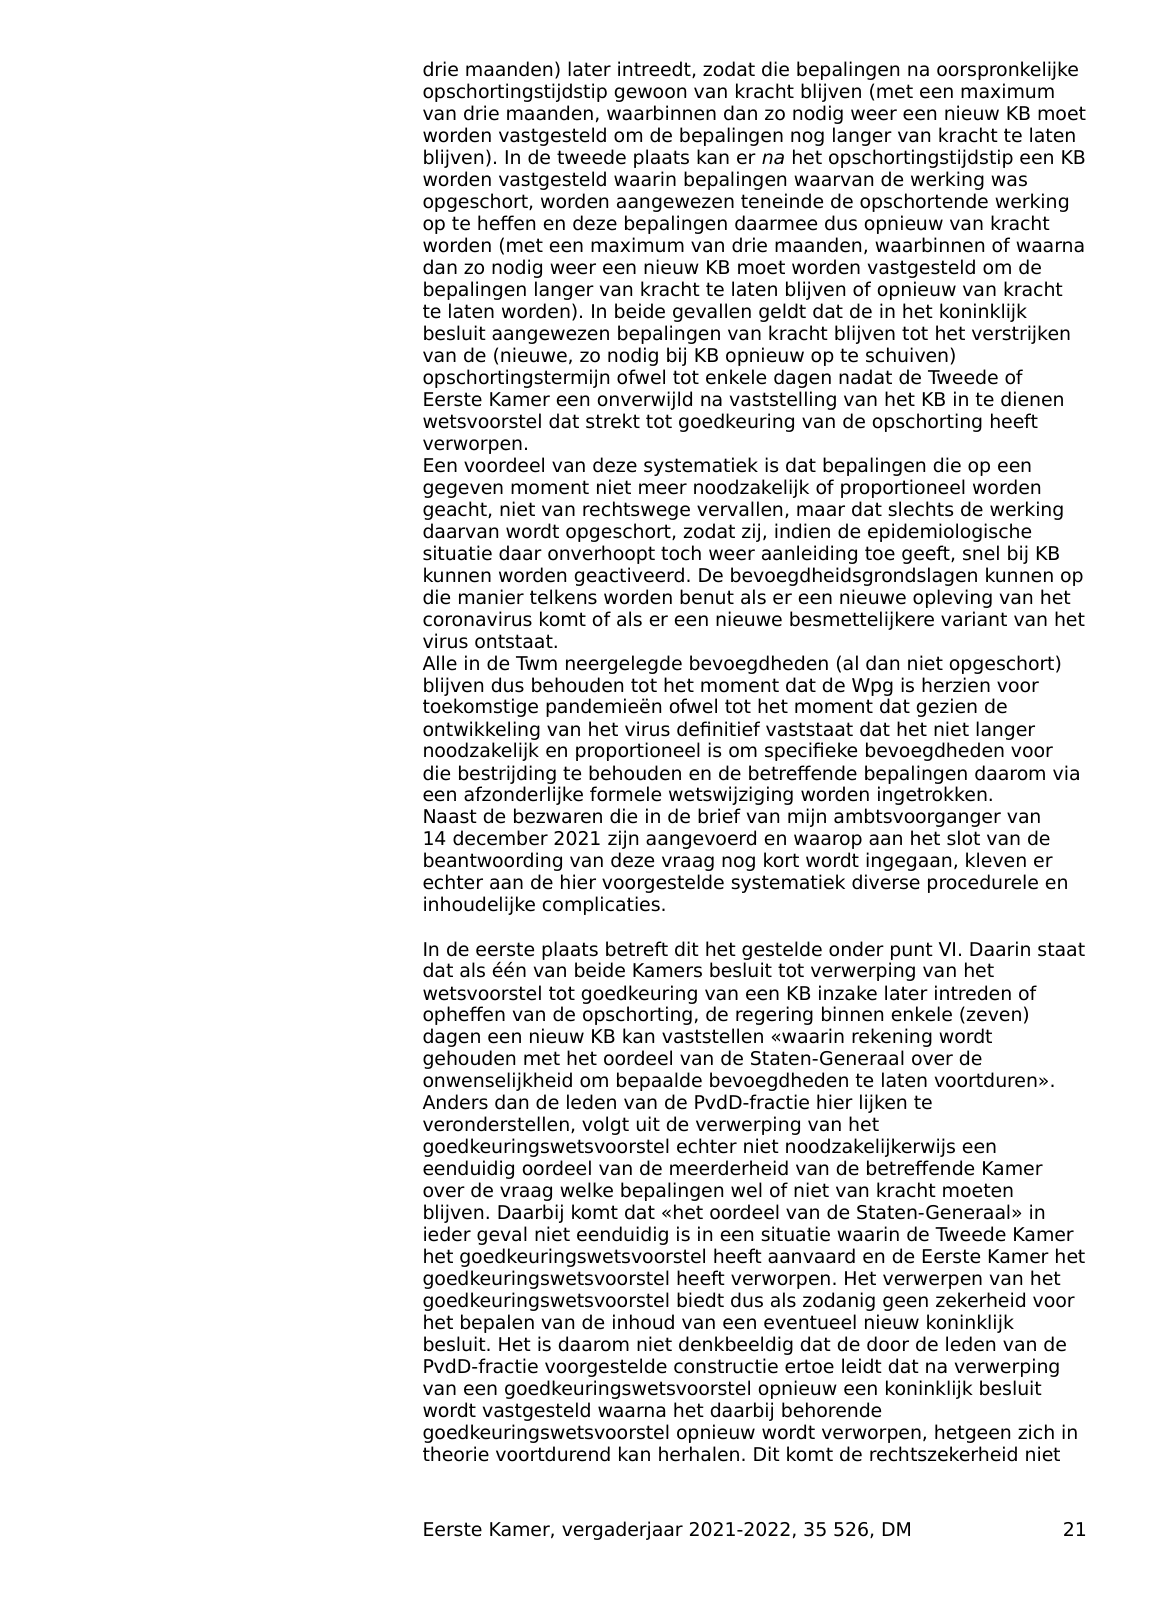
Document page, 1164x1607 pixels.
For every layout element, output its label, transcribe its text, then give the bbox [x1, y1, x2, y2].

text drie maanden) later intreedt, zodat die bepalingen na oorspronkelijke opschortingstijdstip gewoon van kracht blijven (met een maximum van drie maanden, waarbinnen dan zo nodig weer een nieuw KB moet worden vastgesteld om de bepalingen nog langer van kracht te laten blijven). In de tweede plaats kan er na het opschortingstijdstip een KB worden vastgesteld waarin bepalingen waarvan de werking was opgeschort, worden aangewezen teneinde de opschortende werking op te heffen en deze bepalingen daarmee dus opnieuw van kracht worden (met een maximum van drie maanden, waarbinnen of waarna dan zo nodig weer een nieuw KB moet worden vastgesteld om de bepalingen langer van kracht te laten blijven of opnieuw van kracht te laten worden). In beide gevallen geldt dat de in het koninklijk besluit aangewezen bepalingen van kracht blijven tot het verstrijken van de (nieuwe, zo nodig bij KB opnieuw op te schuiven) opschortingstermijn ofwel tot enkele dagen nadat de Tweede of Eerste Kamer een onverwijld na vaststelling van het KB in te dienen wetsvoorstel dat strekt tot goedkeuring van de opschorting heeft verworpen. [422, 59, 1087, 455]
text Naast de bezwaren die in de brief van mijn ambtsvoorganger van 14 december 2021 zijn aangevoerd en waarop aan het slot van de beantwoording van deze vraag nog kort wordt ingegaan, kleven er echter aan de hier voorgestelde systematiek diverse procedurele en inhoudelijke complicaties. [422, 806, 1087, 916]
text Alle in de Twm neergelegde bevoegdheden (al dan niet opgeschort) blijven dus behouden tot het moment dat de Wpg is herzien voor toekomstige pandemieën ofwel tot het moment dat gezien de ontwikkeling van het virus definitief vaststaat dat het niet langer noodzakelijk en proportioneel is om specifieke bevoegdheden voor die bestrijding te behouden en de betreffende bepalingen daarom via een afzonderlijke formele wetswijziging worden ingetrokken. [422, 652, 1087, 806]
text Een voordeel van deze systematiek is dat bepalingen die op een gegeven moment niet meer noodzakelijk of proportioneel worden geacht, niet van rechtswege vervallen, maar dat slechts de werking daarvan wordt opgeschort, zodat zij, indien de epidemiologische situatie daar onverhoopt toch weer aanleiding toe geeft, snel bij KB kunnen worden geactiveerd. De bevoegdheidsgrondslagen kunnen op die manier telkens worden benut als er een nieuwe opleving van het coronavirus komt of als er een nieuwe besmettelijkere variant van het virus ontstaat. [422, 455, 1087, 652]
text In de eerste plaats betreft dit het gestelde onder punt VI. Daarin staat dat als één van beide Kamers besluit tot verwerping van het wetsvoorstel tot goedkeuring van een KB inzake later intreden of opheffen van de opschorting, de regering binnen enkele (zeven) dagen een nieuw KB kan vaststellen «waarin rekening wordt gehouden met het oordeel van de Staten-Generaal over de onwenselijkheid om bepaalde bevoegdheden te laten voortduren». Anders dan de leden van de PvdD-fractie hier lijken te veronderstellen, volgt uit de verwerping van het goedkeuringswetsvoorstel echter niet noodzakelijkerwijs een eenduidig oordeel van de meerderheid van de betreffende Kamer over de vraag welke bepalingen wel of niet van kracht moeten blijven. Daarbij komt dat «het oordeel van de Staten-Generaal» in ieder geval niet eenduidig is in een situatie waarin de Tweede Kamer het goedkeuringswetsvoorstel heeft aanvaard en de Eerste Kamer het goedkeuringswetsvoorstel heeft verworpen. Het verwerpen van het goedkeuringswetsvoorstel biedt dus als zodanig geen zekerheid voor het bepalen van de inhoud van een eventueel nieuw koninklijk besluit. Het is daarom niet denkbeeldig dat de door de leden van de PvdD-fractie voorgestelde constructie ertoe leidt dat na verwerping van een goedkeuringswetsvoorstel opnieuw een koninklijk besluit wordt vastgesteld waarna het daarbij behorende goedkeuringswetsvoorstel opnieuw wordt verworpen, hetgeen zich in theorie voortdurend kan herhalen. Dit komt de rechtszekerheid niet [422, 938, 1087, 1466]
